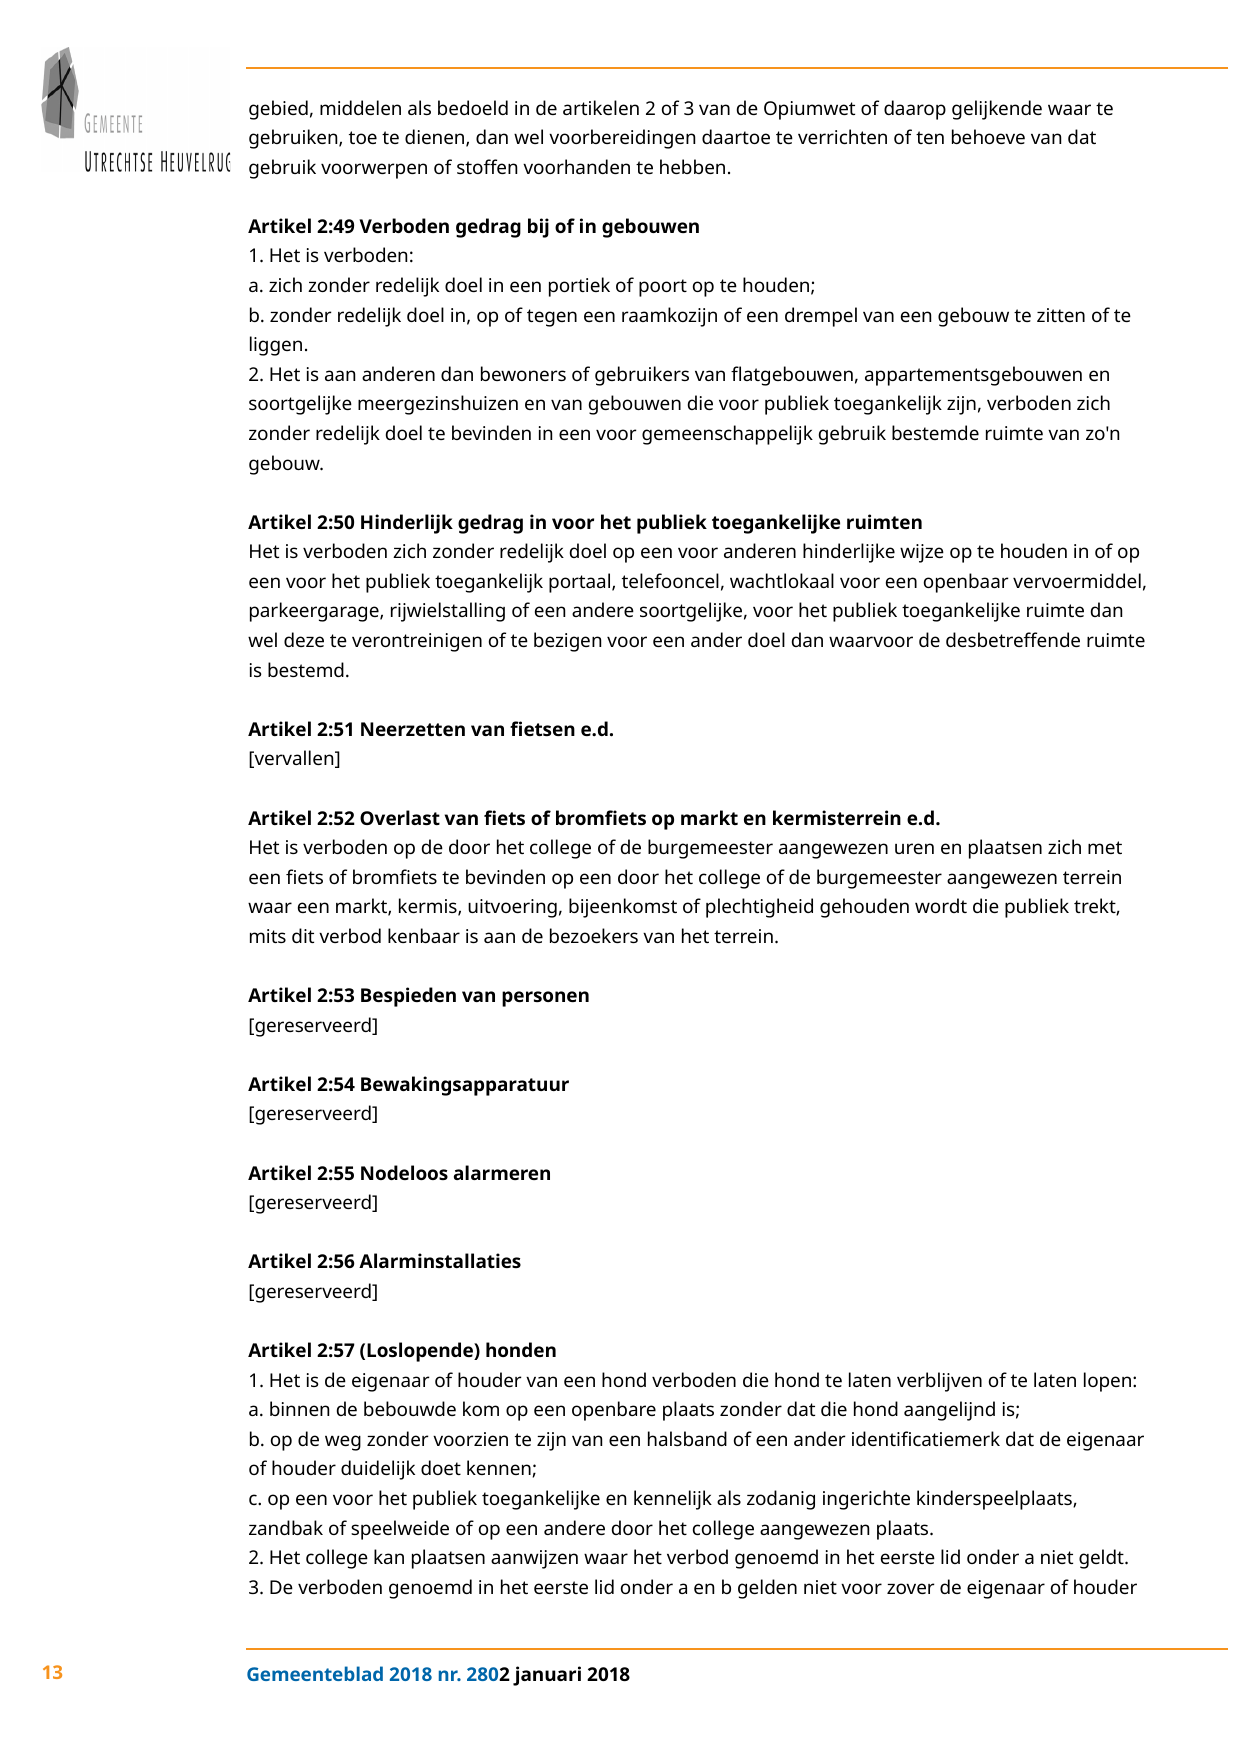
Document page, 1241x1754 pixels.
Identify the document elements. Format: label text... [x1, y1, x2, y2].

text Artikel 2:56 Alarminstallaties [248, 1248, 1152, 1274]
text [vervallen] [248, 746, 1152, 771]
text [gereserveerd] [248, 1189, 1152, 1215]
text Artikel 2:54 Bewakingsapparatuur [248, 1071, 1152, 1097]
picture [41, 47, 231, 172]
text a. binnen de bebouwde kom op een openbare plaats zonder dat die hond aangelijnd is; [248, 1396, 1152, 1422]
text Artikel 2:52 Overlast van fiets of bromfiets op markt en kermisterrein e.d. [248, 805, 1152, 831]
text 1. Het is de eigenaar of houder van een hond verboden die hond te laten verblijven of te laten lopen: [248, 1367, 1152, 1393]
text Het is verboden op de door het college of de burgemeester aangewezen uren en plaatsen zich met een fiets of bromfiets te bevinden op een door het college of de burgemeester aangewezen terrein waar een markt, kermis, uitvoering, bijeenkomst of plechtigheid gehouden wordt die publiek trekt, mits dit verbod kenbaar is aan de bezoekers van het terrein. [248, 834, 1152, 949]
text c. op een voor het publiek toegankelijke en kennelijk als zodanig ingerichte kinderspeelplaats, zandbak of speelweide of op een andere door het college aangewezen plaats. [248, 1485, 1152, 1541]
text [gereserveerd] [248, 1278, 1152, 1304]
text Artikel 2:49 Verboden gedrag bij of in gebouwen [248, 213, 1152, 239]
text [gereserveerd] [248, 1101, 1152, 1126]
text a. zich zonder redelijk doel in een portiek of poort op te houden; [248, 272, 1152, 298]
text 3. De verboden genoemd in het eerste lid onder a en b gelden niet voor zover de eigenaar of houder [248, 1574, 1152, 1600]
text 1. Het is verboden: [248, 243, 1152, 268]
text b. op de weg zonder voorzien te zijn van een halsband of een ander identificatiemerk dat de eigenaar of houder duidelijk doet kennen; [248, 1426, 1152, 1481]
text Het is verboden zich zonder redelijk doel op een voor anderen hinderlijke wijze op te houden in of op een voor het publiek toegankelijk portaal, telefooncel, wachtlokaal voor een openbaar vervoermiddel, parkeergarage, rijwielstalling of een andere soortgelijke, voor het publiek toegankelijke ruimte dan wel deze te verontreinigen of te bezigen voor een ander doel dan waarvoor de desbetreffende ruimte is bestemd. [248, 538, 1152, 683]
text Artikel 2:57 (Loslopende) honden [248, 1337, 1152, 1363]
text 2. Het college kan plaatsen aanwijzen waar het verbod genoemd in het eerste lid onder a niet geldt. [248, 1544, 1152, 1570]
text 2. Het is aan anderen dan bewoners of gebruikers van flatgebouwen, appartementsgebouwen en soortgelijke meergezinshuizen en van gebouwen die voor publiek toegankelijk zijn, verboden zich zonder redelijk doel te bevinden in een voor gemeenschappelijk gebruik bestemde ruimte van zo'n gebouw. [248, 361, 1152, 476]
text gebied, middelen als bedoeld in de artikelen 2 of 3 van de Opiumwet of daarop gelijkende waar te gebruiken, toe te dienen, dan wel voorbereidingen daartoe te verrichten of ten behoeve van dat gebruik voorwerpen of stoffen voorhanden te hebben. [248, 95, 1152, 180]
text Artikel 2:55 Nodeloos alarmeren [248, 1160, 1152, 1186]
text Artikel 2:50 Hinderlijk gedrag in voor het publiek toegankelijke ruimten [248, 509, 1152, 535]
text [gereserveerd] [248, 1012, 1152, 1038]
text Artikel 2:51 Neerzetten van fietsen e.d. [248, 716, 1152, 742]
text b. zonder redelijk doel in, op of tegen een raamkozijn of een drempel van een gebouw te zitten of te liggen. [248, 302, 1152, 357]
text Artikel 2:53 Bespieden van personen [248, 982, 1152, 1008]
